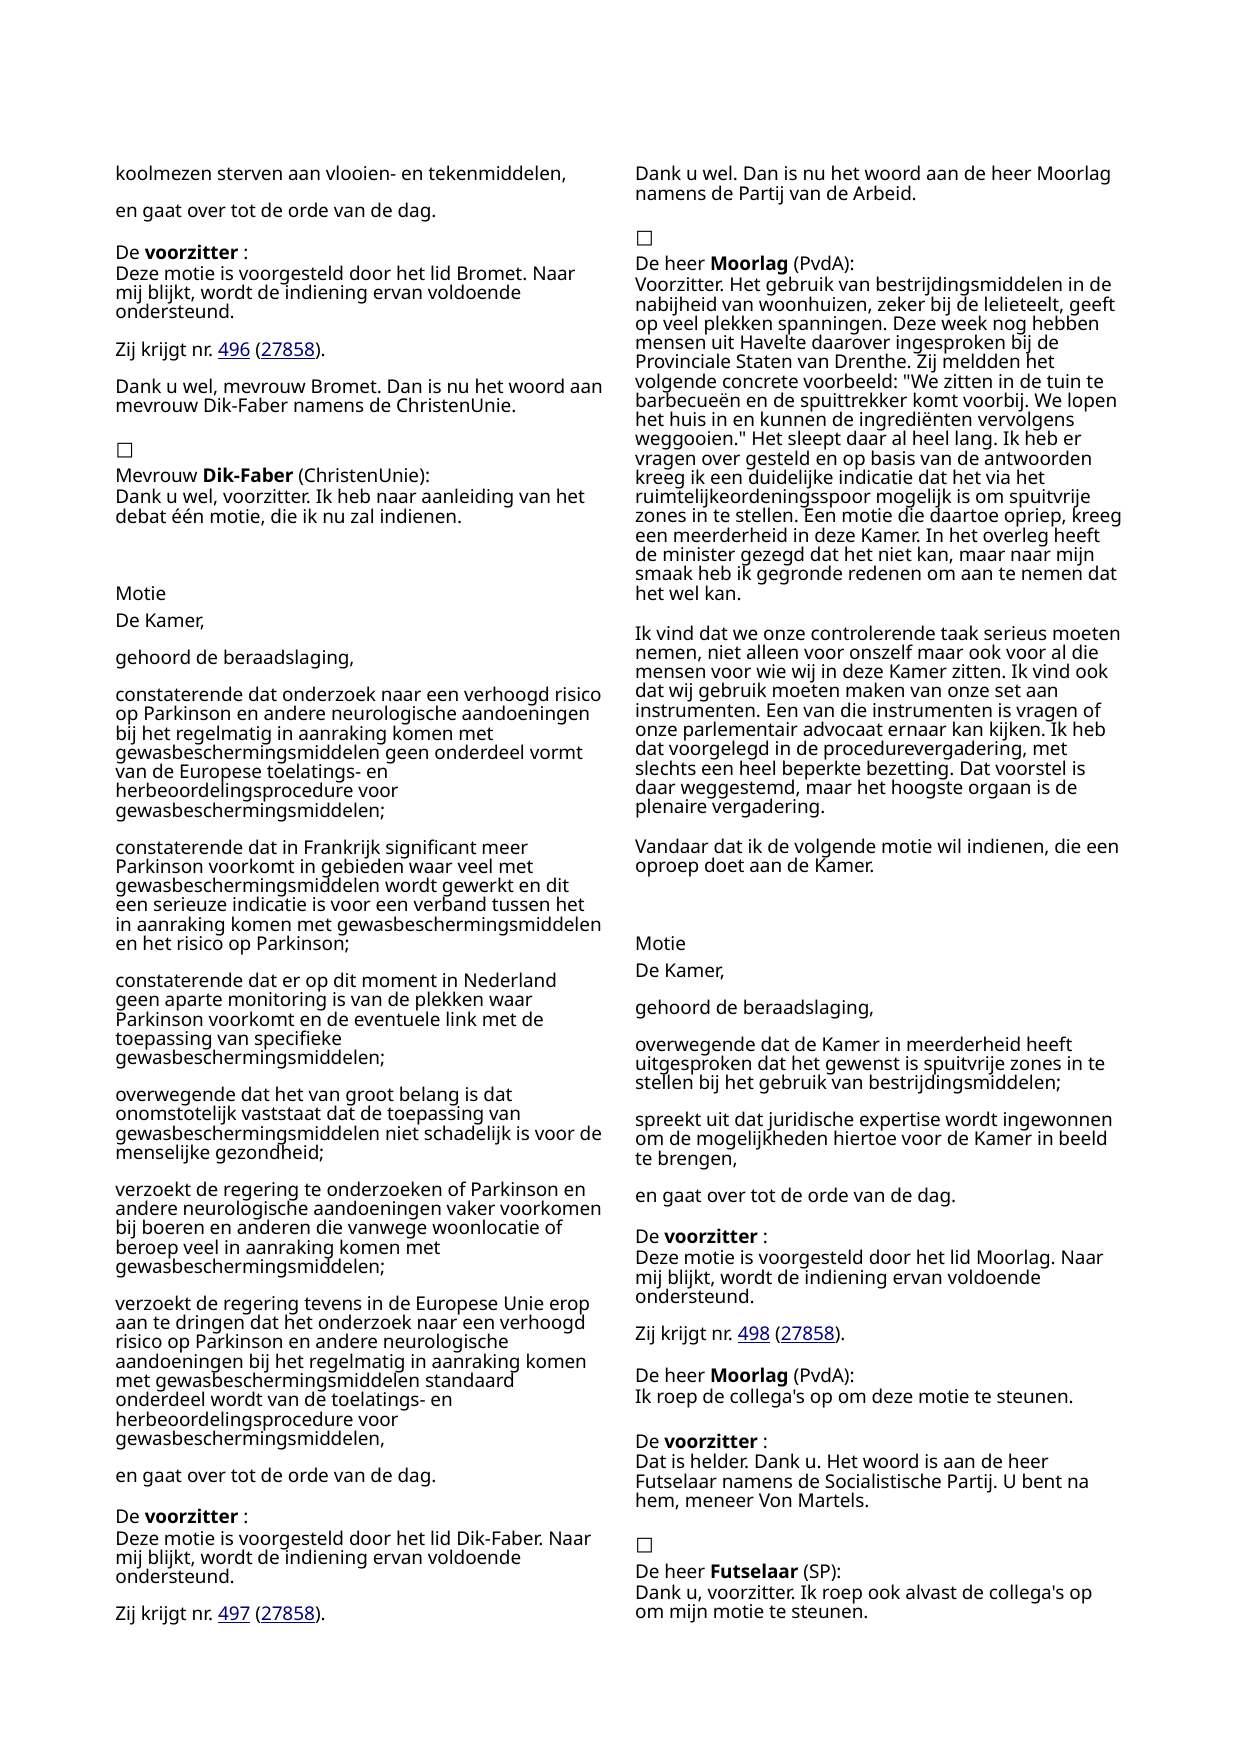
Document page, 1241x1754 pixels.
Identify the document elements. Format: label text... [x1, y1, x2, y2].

text De voorzitter : [115, 1504, 605, 1529]
text De Kamer, [635, 962, 1125, 981]
text Dank u wel. Dan is nu het woord aan de heer Moorlag namens de Partij van de Arbeid. [635, 165, 1125, 204]
text Mevrouw Dik-Faber (ChristenUnie): [115, 463, 605, 488]
text Motie [115, 580, 605, 606]
text Deze motie is voorgesteld door het lid Moorlag. Naar mij blijkt, wordt de indiening ervan voldoende ondersteund. [635, 1249, 1125, 1307]
text koolmezen sterven aan vlooien- en tekenmiddelen, [115, 165, 605, 184]
text constaterende dat er op dit moment in Nederland geen aparte monitoring is van de plekken waar Parkinson voorkomt en de eventuele link met de toepassing van specifieke gewasbeschermingsmiddelen; [115, 972, 605, 1068]
text spreekt uit dat juridische expertise wordt ingewonnen om de mogelijkheden hiertoe voor de Kamer in beeld te brengen, [635, 1111, 1125, 1169]
text ⬜ [635, 1532, 1125, 1558]
text Zij krijgt nr. 497 (27858). [115, 1605, 605, 1624]
text De heer Moorlag (PvdA): [635, 251, 1125, 276]
text overwegende dat de Kamer in meerderheid heeft uitgesproken dat het gewenst is spuitvrije zones in te stellen bij het gebruik van bestrijdingsmiddelen; [635, 1036, 1125, 1093]
text Voorzitter. Het gebruik van bestrijdingsmiddelen in de nabijheid van woonhuizen, zeker bij de lelieteelt, geeft op veel plekken spanningen. Deze week nog hebben mensen uit Havelte daarover ingesproken bij de Provinciale Staten van Drenthe. Zij meldden het volgende concrete voorbeeld: "We zitten in de tuin te barbecueën en de spuittrekker komt voorbij. We lopen het huis in en kunnen de ingrediënten vervolgens weggooien." Het sleept daar al heel lang. Ik heb er vragen over gesteld en op basis van de antwoorden kreeg ik een duidelijke indicatie dat het via het ruimtelijkeordeningsspoor mogelijk is om spuitvrije zones in te stellen. Een motie die daartoe opriep, kreeg een meerderheid in deze Kamer. In het overleg heeft de minister gezegd dat het niet kan, maar naar mijn smaak heb ik gegronde redenen om aan te nemen dat het wel kan. [635, 276, 1125, 604]
text en gaat over tot de orde van de dag. [635, 1187, 1125, 1206]
text overwegende dat het van groot belang is dat onomstotelijk vaststaat dat de toepassing van gewasbeschermingsmiddelen niet schadelijk is voor de menselijke gezondheid; [115, 1086, 605, 1163]
text constaterende dat onderzoek naar een verhoogd risico op Parkinson en andere neurologische aandoeningen bij het regelmatig in aanraking komen met gewasbeschermingsmiddelen geen onderdeel vormt van de Europese toelatings- en herbeoordelingsprocedure voor gewasbeschermingsmiddelen; [115, 686, 605, 821]
text Dank u wel, voorzitter. Ik heb naar aanleiding van het debat één motie, die ik nu zal indienen. [115, 488, 605, 527]
text en gaat over tot de orde van de dag. [115, 202, 605, 222]
text Deze motie is voorgesteld door het lid Bromet. Naar mij blijkt, wordt de indiening ervan voldoende ondersteund. [115, 265, 605, 323]
text gehoord de beraadslaging, [115, 649, 605, 668]
text Zij krijgt nr. 498 (27858). [635, 1325, 1125, 1344]
text constaterende dat in Frankrijk significant meer Parkinson voorkomt in gebieden waar veel met gewasbeschermingsmiddelen wordt gewerkt en dit een serieuze indicatie is voor een verband tussen het in aanraking komen met gewasbeschermingsmiddelen en het risico op Parkinson; [115, 839, 605, 954]
text De heer Futselaar (SP): [635, 1558, 1125, 1584]
text Motie [635, 930, 1125, 956]
text Ik vind dat we onze controlerende taak serieus moeten nemen, niet alleen voor onszelf maar ook voor al die mensen voor wie wij in deze Kamer zitten. Ik vind ook dat wij gebruik moeten maken van onze set aan instrumenten. Een van die instrumenten is vragen of onze parlementair advocaat ernaar kan kijken. Ik heb dat voorgelegd in de procedurevergadering, met slechts een heel beperkte bezetting. Dat voorstel is daar weggestemd, maar het hoogste orgaan is de plenaire vergadering. [635, 624, 1125, 817]
text Dank u wel, mevrouw Bromet. Dan is nu het woord aan mevrouw Dik-Faber namens de ChristenUnie. [115, 378, 605, 416]
text De voorzitter : [635, 1428, 1125, 1453]
text Dank u, voorzitter. Ik roep ook alvast de collega's op om mijn motie te steunen. [635, 1584, 1125, 1622]
text De Kamer, [115, 612, 605, 631]
text De voorzitter : [115, 239, 605, 265]
text Dat is helder. Dank u. Het woord is aan de heer Futselaar namens de Socialistische Partij. U bent na hem, meneer Von Martels. [635, 1453, 1125, 1511]
text Deze motie is voorgesteld door het lid Dik-Faber. Naar mij blijkt, wordt de indiening ervan voldoende ondersteund. [115, 1529, 605, 1587]
text Zij krijgt nr. 496 (27858). [115, 341, 605, 360]
text Vandaar dat ik de volgende motie wil indienen, die een oproep doet aan de Kamer. [635, 838, 1125, 877]
text ⬜ [115, 437, 605, 463]
text Ik roep de collega's op om deze motie te steunen. [635, 1388, 1125, 1407]
text verzoekt de regering te onderzoeken of Parkinson en andere neurologische aandoeningen vaker voorkomen bij boeren en anderen die vanwege woonlocatie of beroep veel in aanraking komen met gewasbeschermingsmiddelen; [115, 1181, 605, 1277]
text ⬜ [635, 225, 1125, 251]
text De voorzitter : [635, 1224, 1125, 1249]
text De heer Moorlag (PvdA): [635, 1362, 1125, 1388]
text verzoekt de regering tevens in de Europese Unie erop aan te dringen dat het onderzoek naar een verhoogd risico op Parkinson en andere neurologische aandoeningen bij het regelmatig in aanraking komen met gewasbeschermingsmiddelen standaard onderdeel wordt van de toelatings- en herbeoordelingsprocedure voor gewasbeschermingsmiddelen, [115, 1295, 605, 1449]
text gehoord de beraadslaging, [635, 999, 1125, 1018]
text en gaat over tot de orde van de dag. [115, 1467, 605, 1486]
